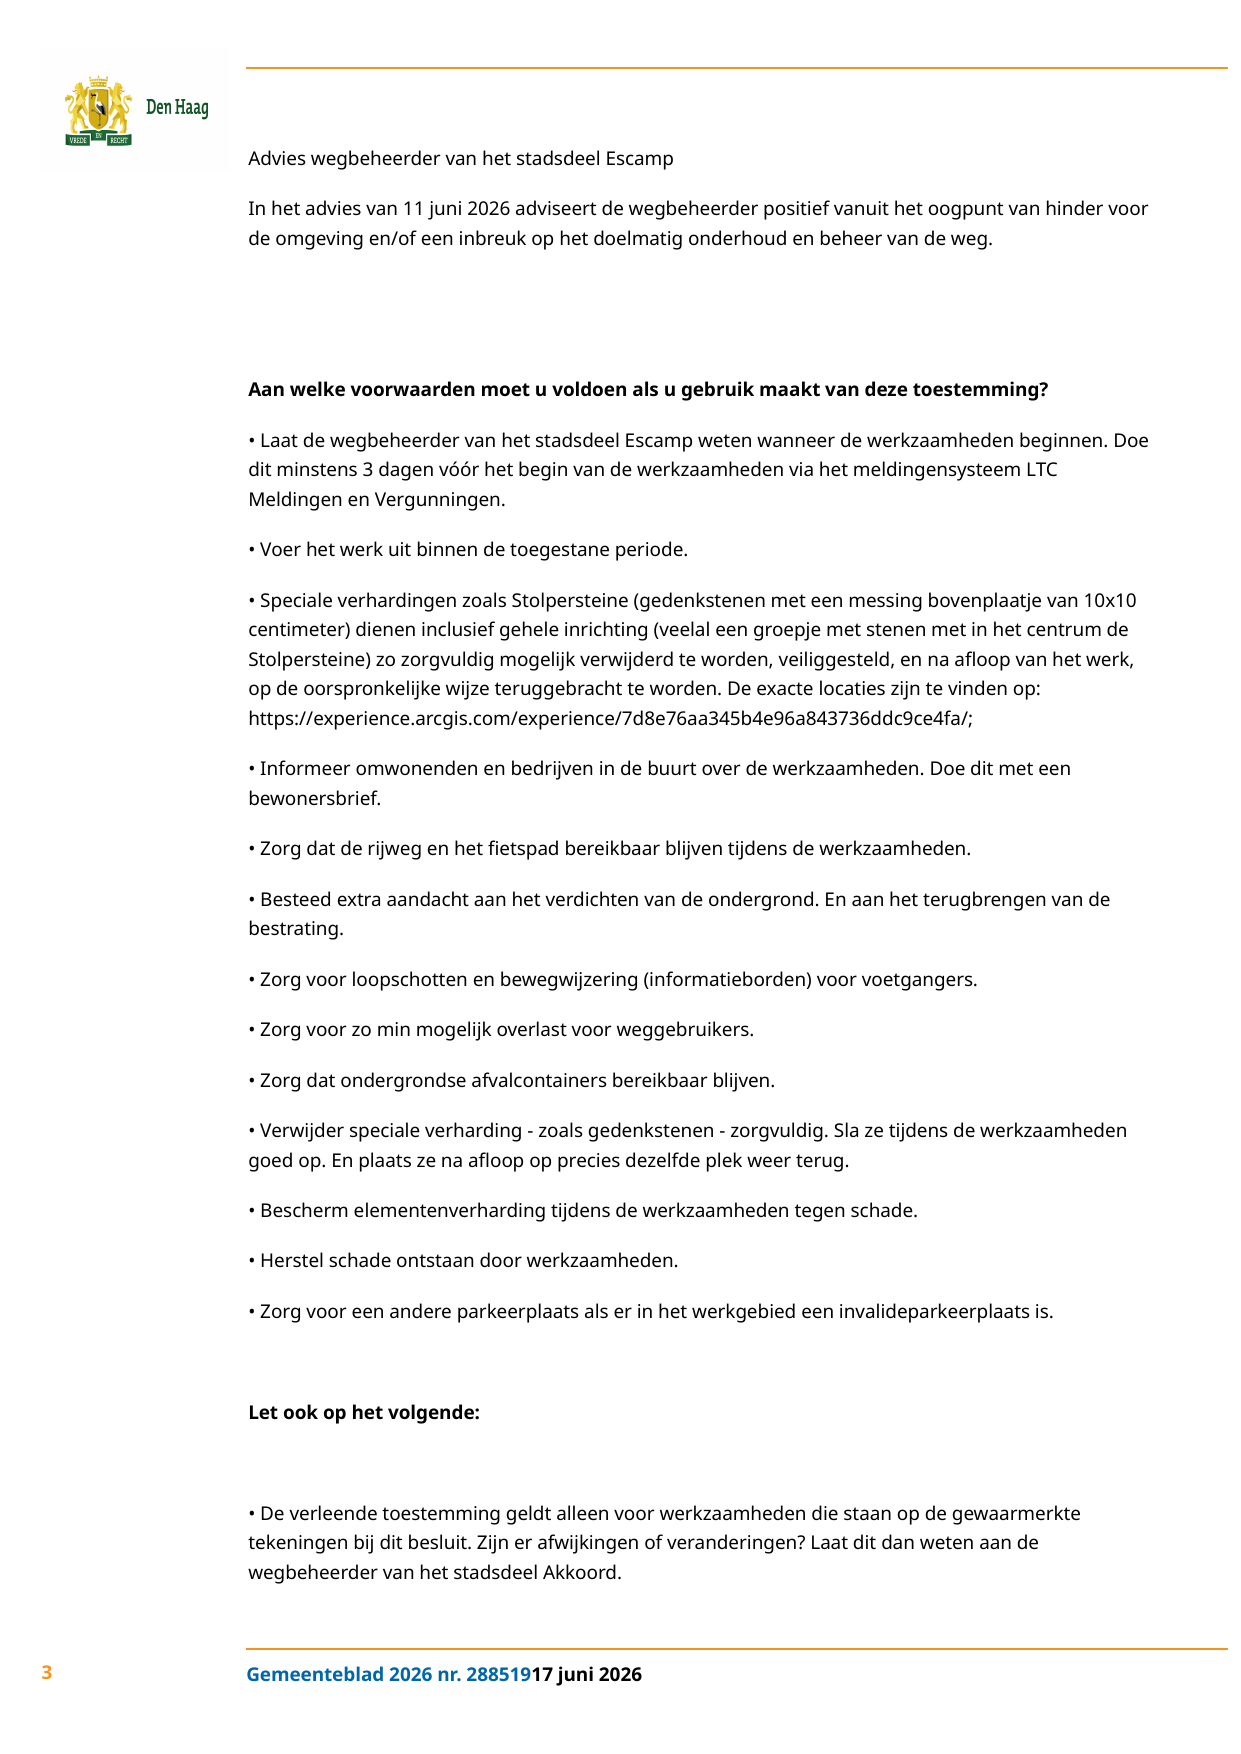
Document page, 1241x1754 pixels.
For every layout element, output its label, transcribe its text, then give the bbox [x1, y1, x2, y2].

text • Voer het werk uit binnen de toegestane periode. [248, 536, 1152, 562]
text • Zorg dat de rijweg en het fietspad bereikbaar blijven tijdens de werkzaamheden. [248, 836, 1152, 861]
text Advies wegbeheerder van het stadsdeel Escamp [248, 145, 1152, 171]
picture [41, 47, 231, 172]
text Aan welke voorwaarden moet u voldoen als u gebruik maakt van deze toestemming? [248, 376, 1152, 402]
text • Bescherm elementenverharding tijdens de werkzaamheden tegen schade. [248, 1197, 1152, 1223]
text In het advies van 11 juni 2026 adviseert de wegbeheerder positief vanuit het oogpunt van hinder voor de omgeving en/of een inbreuk op het doelmatig onderhoud en beheer van de weg. [248, 196, 1152, 251]
text • Herstel schade ontstaan door werkzaamheden. [248, 1248, 1152, 1273]
text Let ook op het volgende: [248, 1399, 1152, 1425]
text • Zorg voor loopschotten en bewegwijzering (informatieborden) voor voetgangers. [248, 966, 1152, 992]
text • De verleende toestemming geldt alleen voor werkzaamheden die staan op de gewaarmerkte tekeningen bij dit besluit. Zijn er afwijkingen of veranderingen? Laat dit dan weten aan de wegbeheerder van het stadsdeel Akkoord. [248, 1500, 1152, 1585]
text • Laat de wegbeheerder van het stadsdeel Escamp weten wanneer de werkzaamheden beginnen. Doe dit minstens 3 dagen vóór het begin van de werkzaamheden via het meldingensysteem LTC Meldingen en Vergunningen. [248, 427, 1152, 512]
text • Informeer omwonenden en bedrijven in de buurt over de werkzaamheden. Doe dit met een bewonersbrief. [248, 756, 1152, 811]
text • Zorg voor zo min mogelijk overlast voor weggebruikers. [248, 1016, 1152, 1042]
text • Besteed extra aandacht aan het verdichten van de ondergrond. En aan het terugbrengen van de bestrating. [248, 886, 1152, 941]
text • Zorg dat ondergrondse afvalcontainers bereikbaar blijven. [248, 1067, 1152, 1093]
text • Verwijder speciale verharding - zoals gedenkstenen - zorgvuldig. Sla ze tijdens de werkzaamheden goed op. En plaats ze na afloop op precies dezelfde plek weer terug. [248, 1117, 1152, 1173]
text • Zorg voor een andere parkeerplaats als er in het werkgebied een invalideparkeerplaats is. [248, 1298, 1152, 1324]
text • Speciale verhardingen zoals Stolpersteine (gedenkstenen met een messing bovenplaatje van 10x10 centimeter) dienen inclusief gehele inrichting (veelal een groepje met stenen met in het centrum de Stolpersteine) zo zorgvuldig mogelijk verwijderd te worden, veiliggesteld, en na afloop van het werk, op de oorspronkelijke wijze teruggebracht te worden. De exacte locaties zijn te vinden op: https://experience.arcgis.com/experience/7d8e76aa345b4e96a843736ddc9ce4fa/; [248, 587, 1152, 731]
